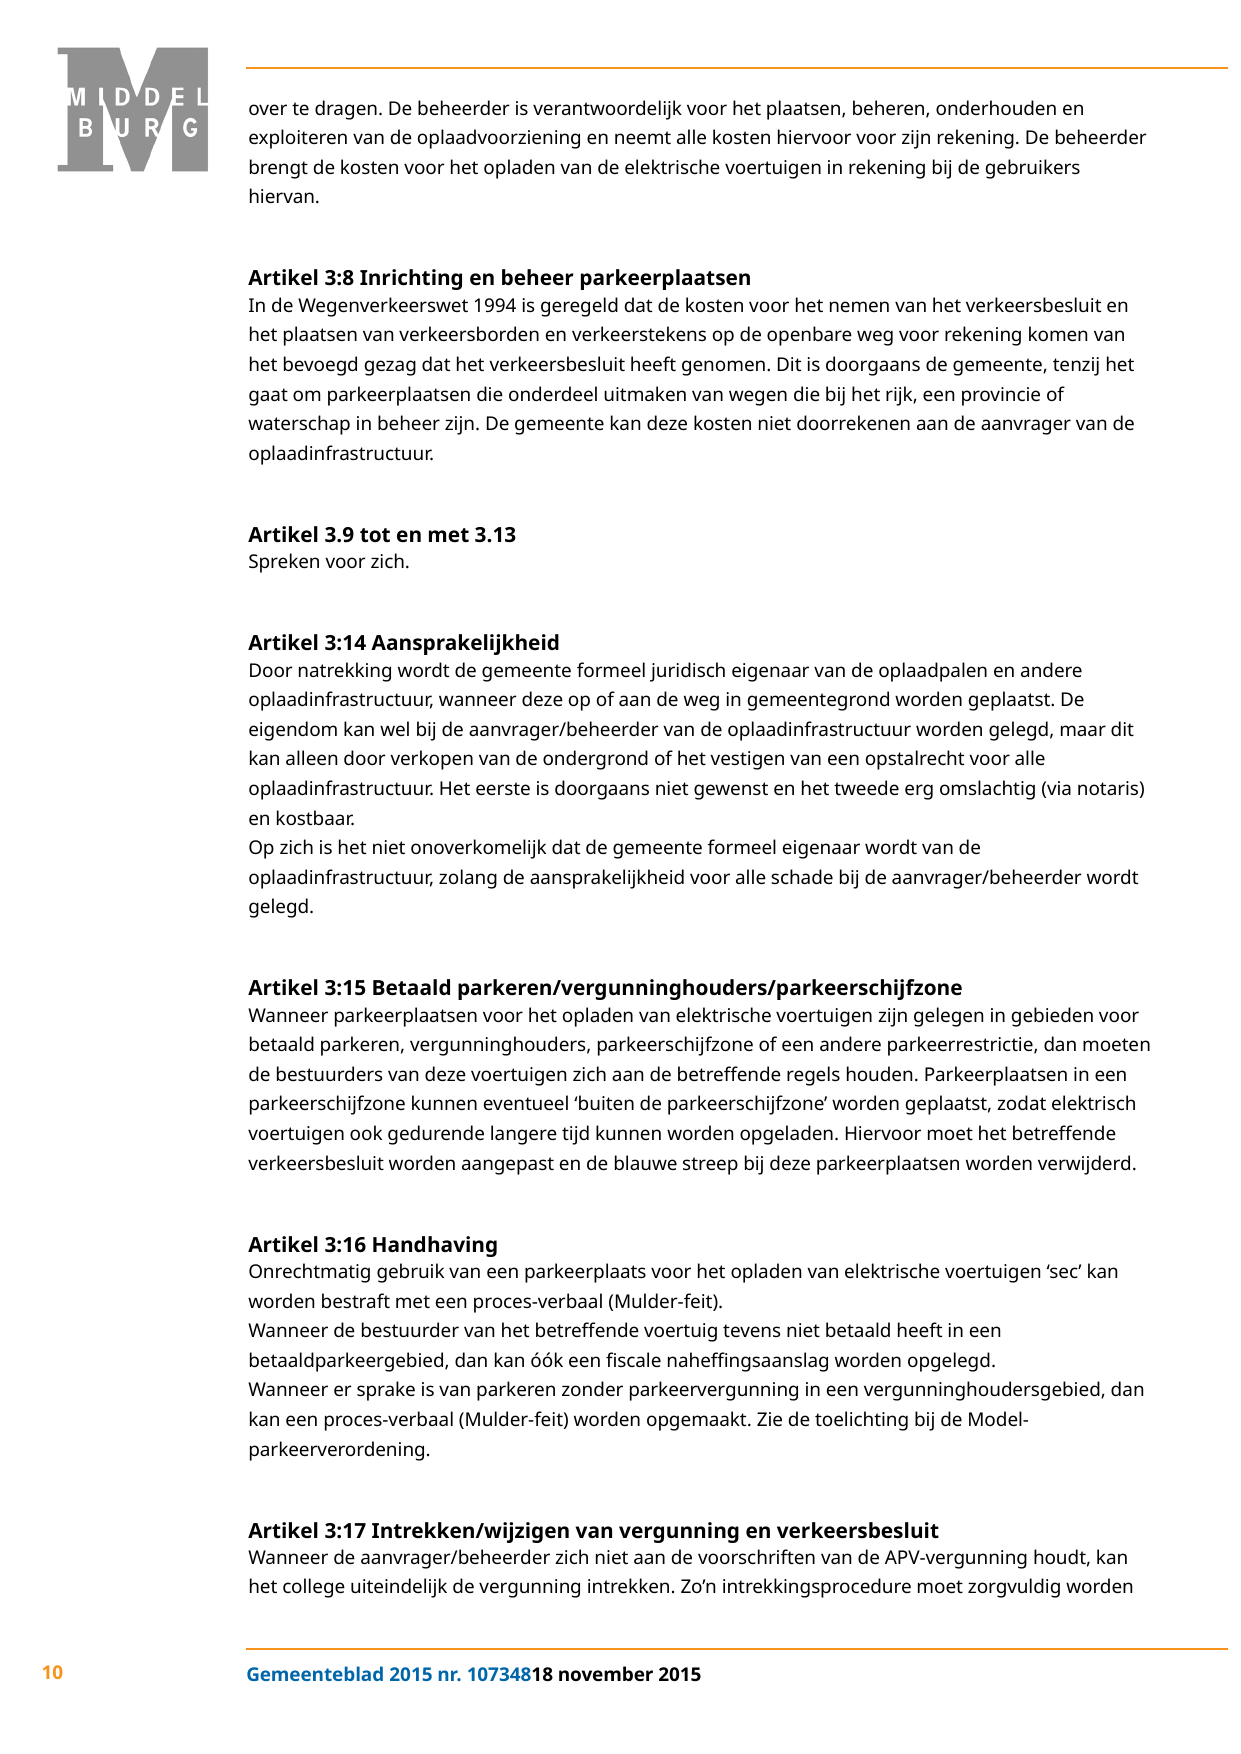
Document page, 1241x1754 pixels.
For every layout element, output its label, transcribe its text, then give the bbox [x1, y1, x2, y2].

text over te dragen. De beheerder is verantwoordelijk voor het plaatsen, beheren, onderhouden en exploiteren van de oplaadvoorziening en neemt alle kosten hiervoor voor zijn rekening. De beheerder brengt de kosten voor het opladen van de elektrische voertuigen in rekening bij de gebruikers hiervan. [248, 95, 1152, 209]
text Artikel 3:8 Inrichting en beheer parkeerplaatsen [248, 263, 1152, 292]
text Artikel 3:17 Intrekken/wijzigen van vergunning en verkeersbesluit [248, 1516, 1152, 1544]
text Wanneer er sprake is van parkeren zonder parkeervergunning in een vergunninghoudersgebied, dan kan een proces-verbaal (Mulder-feit) worden opgemaakt. Zie de toelichting bij de Model-parkeerverordening. [248, 1377, 1152, 1461]
picture [41, 47, 231, 172]
text Artikel 3:16 Handhaving [248, 1230, 1152, 1258]
text Artikel 3:14 Aansprakelijkheid [248, 628, 1152, 657]
text Wanneer parkeerplaatsen voor het opladen van elektrische voertuigen zijn gelegen in gebieden voor betaald parkeren, vergunninghouders, parkeerschijfzone of een andere parkeerrestrictie, dan moeten de bestuurders van deze voertuigen zich aan de betreffende regels houden. Parkeerplaatsen in een parkeerschijfzone kunnen eventueel ‘buiten de parkeerschijfzone’ worden geplaatst, zodat elektrisch voertuigen ook gedurende langere tijd kunnen worden opgeladen. Hiervoor moet het betreffende verkeersbesluit worden aangepast en de blauwe streep bij deze parkeerplaatsen worden verwijderd. [248, 1002, 1152, 1176]
text In de Wegenverkeerswet 1994 is geregeld dat de kosten voor het nemen van het verkeersbesluit en het plaatsen van verkeersborden en verkeerstekens op de openbare weg voor rekening komen van het bevoegd gezag dat het verkeersbesluit heeft genomen. Dit is doorgaans de gemeente, tenzij het gaat om parkeerplaatsen die onderdeel uitmaken van wegen die bij het rijk, een provincie of waterschap in beheer zijn. De gemeente kan deze kosten niet doorrekenen aan de aanvrager van de oplaadinfrastructuur. [248, 292, 1152, 466]
text Artikel 3.9 tot en met 3.13 [248, 520, 1152, 548]
text Onrechtmatig gebruik van een parkeerplaats voor het opladen van elektrische voertuigen ‘sec’ kan worden bestraft met een proces-verbaal (Mulder-feit). [248, 1258, 1152, 1313]
text Artikel 3:15 Betaald parkeren/vergunninghouders/parkeerschijfzone [248, 973, 1152, 1002]
text Spreken voor zich. [248, 548, 1152, 574]
text Wanneer de bestuurder van het betreffende voertuig tevens niet betaald heeft in een betaaldparkeergebied, dan kan óók een fiscale naheffingsaanslag worden opgelegd. [248, 1317, 1152, 1373]
text Op zich is het niet onoverkomelijk dat de gemeente formeel eigenaar wordt van de oplaadinfrastructuur, zolang de aansprakelijkheid voor alle schade bij de aanvrager/beheerder wordt gelegd. [248, 834, 1152, 919]
text Door natrekking wordt de gemeente formeel juridisch eigenaar van de oplaadpalen en andere oplaadinfrastructuur, wanneer deze op of aan de weg in gemeentegrond worden geplaatst. De eigendom kan wel bij de aanvrager/beheerder van de oplaadinfrastructuur worden gelegd, maar dit kan alleen door verkopen van de ondergrond of het vestigen van een opstalrecht voor alle oplaadinfrastructuur. Het eerste is doorgaans niet gewenst en het tweede erg omslachtig (via notaris) en kostbaar. [248, 657, 1152, 830]
text Wanneer de aanvrager/beheerder zich niet aan de voorschriften van de APV-vergunning houdt, kan het college uiteindelijk de vergunning intrekken. Zo’n intrekkingsprocedure moet zorgvuldig worden [248, 1544, 1152, 1599]
